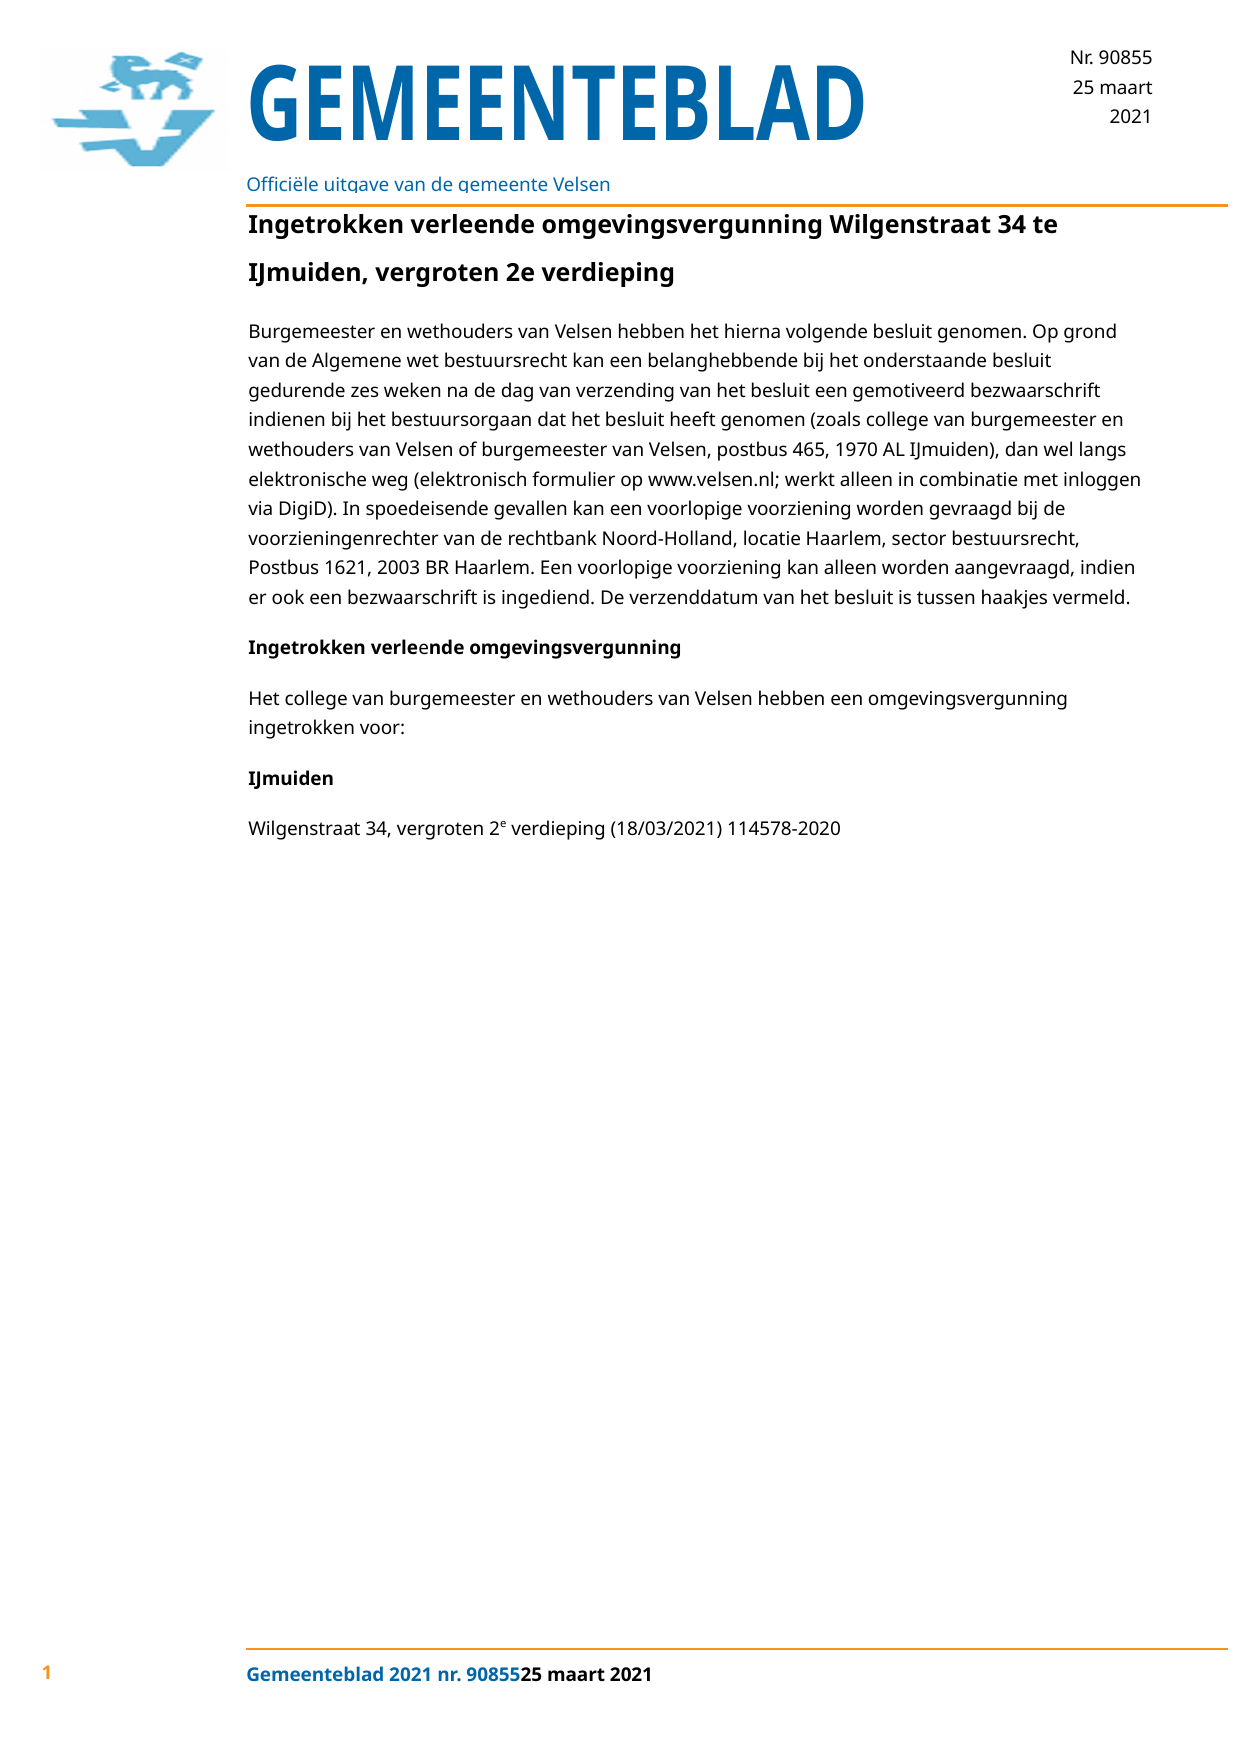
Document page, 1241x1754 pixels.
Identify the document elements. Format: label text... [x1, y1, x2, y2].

text Ingetrokken verleende omgevingsvergunning Wilgenstraat 34 te IJmuiden, vergroten 2e verdieping [248, 207, 1152, 288]
text Burgemeester en wethouders van Velsen hebben het hierna volgende besluit genomen. Op grond van de Algemene wet bestuursrecht kan een belanghebbende bij het onderstaande besluit gedurende zes weken na de dag van verzending van het besluit een gemotiveerd bezwaarschrift indienen bij het bestuursorgaan dat het besluit heeft genomen (zoals college van burgemeester en wethouders van Velsen of burgemeester van Velsen, postbus 465, 1970 AL IJmuiden), dan wel langs elektronische weg (elektronisch formulier op www.velsen.nl; werkt alleen in combinatie met inloggen via DigiD). In spoedeisende gevallen kan een voorlopige voorziening worden gevraagd bij de voorzieningenrechter van de rechtbank Noord-Holland, locatie Haarlem, sector bestuursrecht, Postbus 1621, 2003 BR Haarlem. Een voorlopige voorziening kan alleen worden aangevraagd, indien er ook een bezwaarschrift is ingediend. De verzenddatum van het besluit is tussen haakjes vermeld. [248, 318, 1152, 610]
text Wilgenstraat 34, vergroten 2e verdieping (18/03/2021) 114578-2020 [248, 815, 1152, 841]
picture [41, 47, 231, 172]
text Ingetrokken verleende omgevingsvergunning [248, 634, 1152, 660]
text Het college van burgemeester en wethouders van Velsen hebben een omgevingsvergunning ingetrokken voor: [248, 685, 1152, 740]
text IJmuiden [248, 765, 1152, 791]
